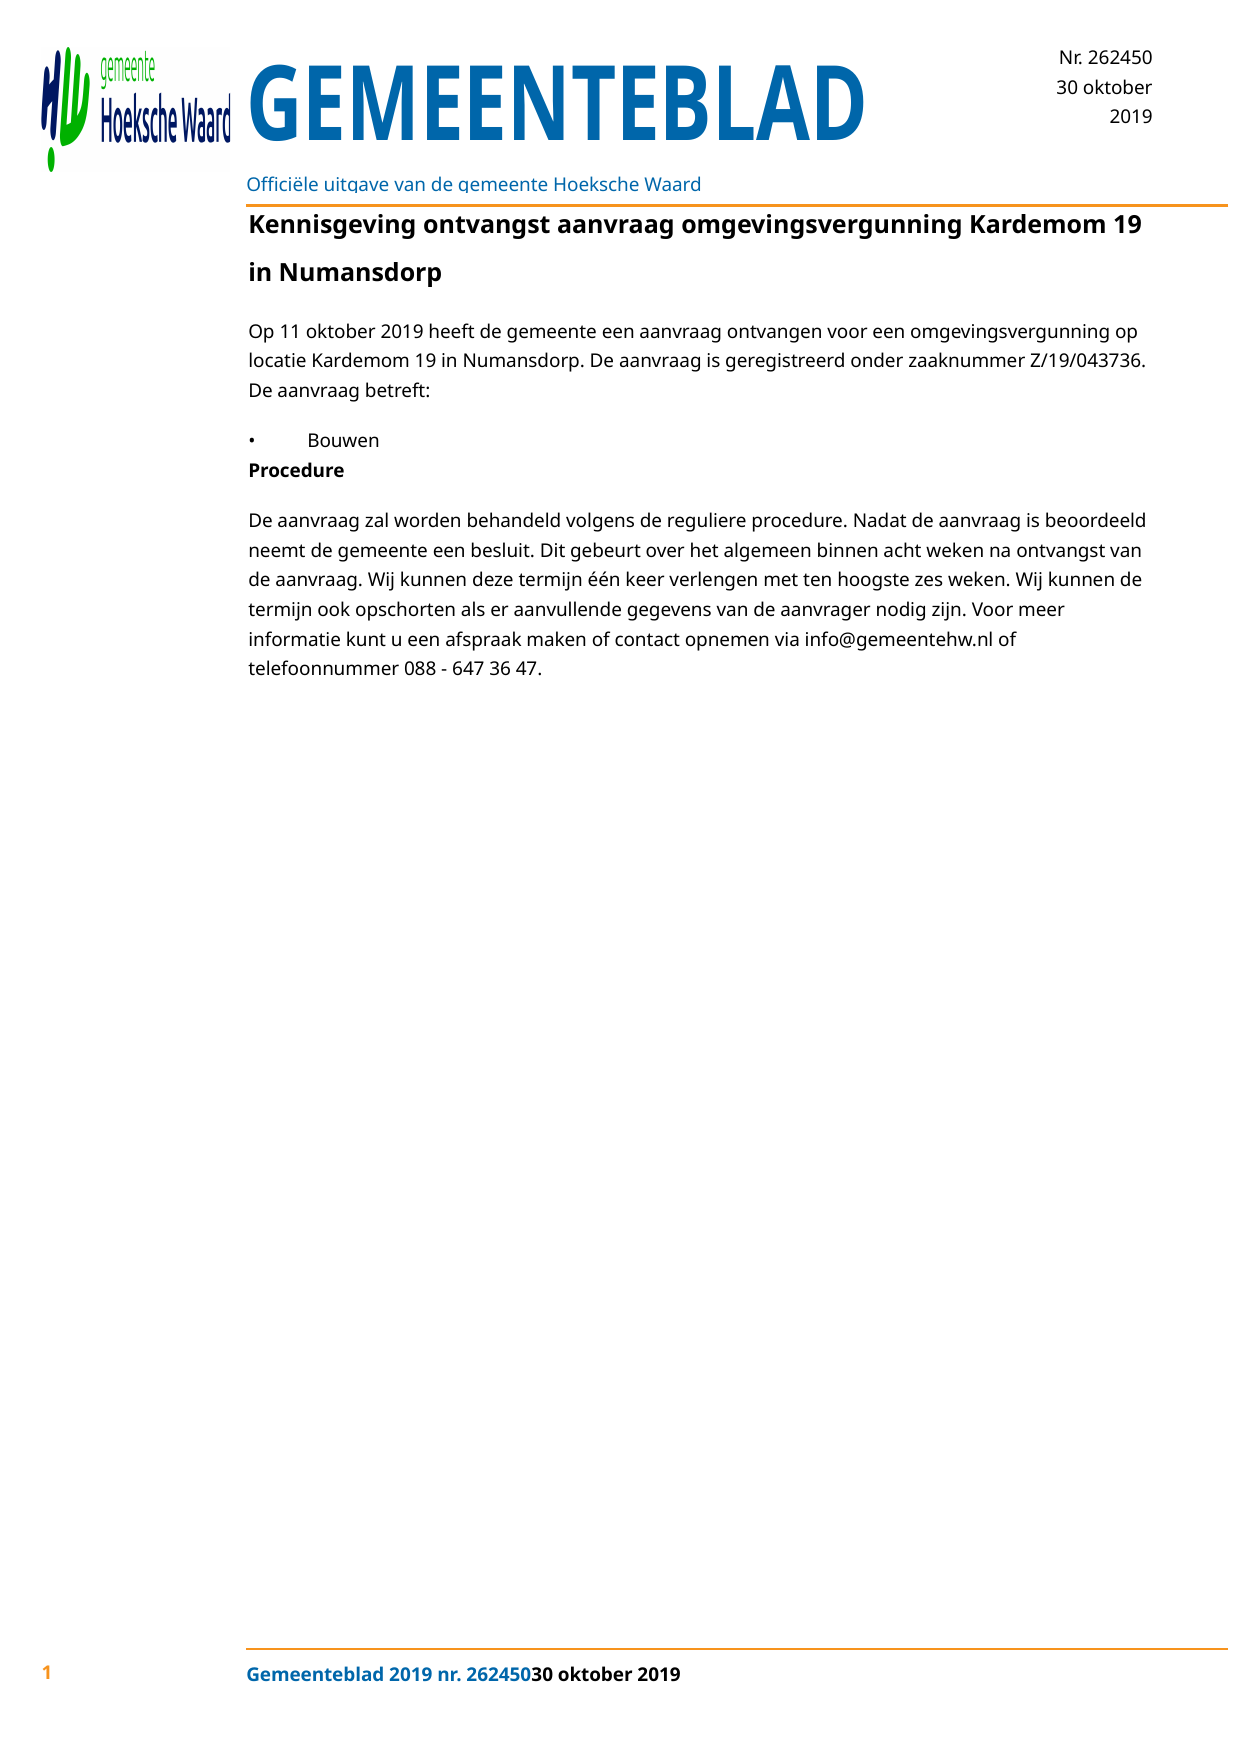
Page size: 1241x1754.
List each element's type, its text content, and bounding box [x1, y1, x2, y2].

picture [41, 47, 231, 172]
text Op 11 oktober 2019 heeft de gemeente een aanvraag ontvangen voor een omgevingsvergunning op locatie Kardemom 19 in Numansdorp. De aanvraag is geregistreerd onder zaaknummer Z/19/043736. De aanvraag betreft: [248, 318, 1152, 403]
text De aanvraag zal worden behandeld volgens de reguliere procedure. Nadat de aanvraag is beoordeeld neemt de gemeente een besluit. Dit gebeurt over het algemeen binnen acht weken na ontvangst van de aanvraag. Wij kunnen deze termijn één keer verlengen met ten hoogste zes weken. Wij kunnen de termijn ook opschorten als er aanvullende gegevens van de aanvrager nodig zijn. Voor meer informatie kunt u een afspraak maken of contact opnemen via info@gemeentehw.nl of telefoonnummer 088 - 647 36 47. [248, 507, 1152, 681]
list Bouwen [248, 427, 1152, 453]
text Kennisgeving ontvangst aanvraag omgevingsvergunning Kardemom 19 in Numansdorp [248, 207, 1152, 288]
text Procedure [248, 457, 1152, 483]
